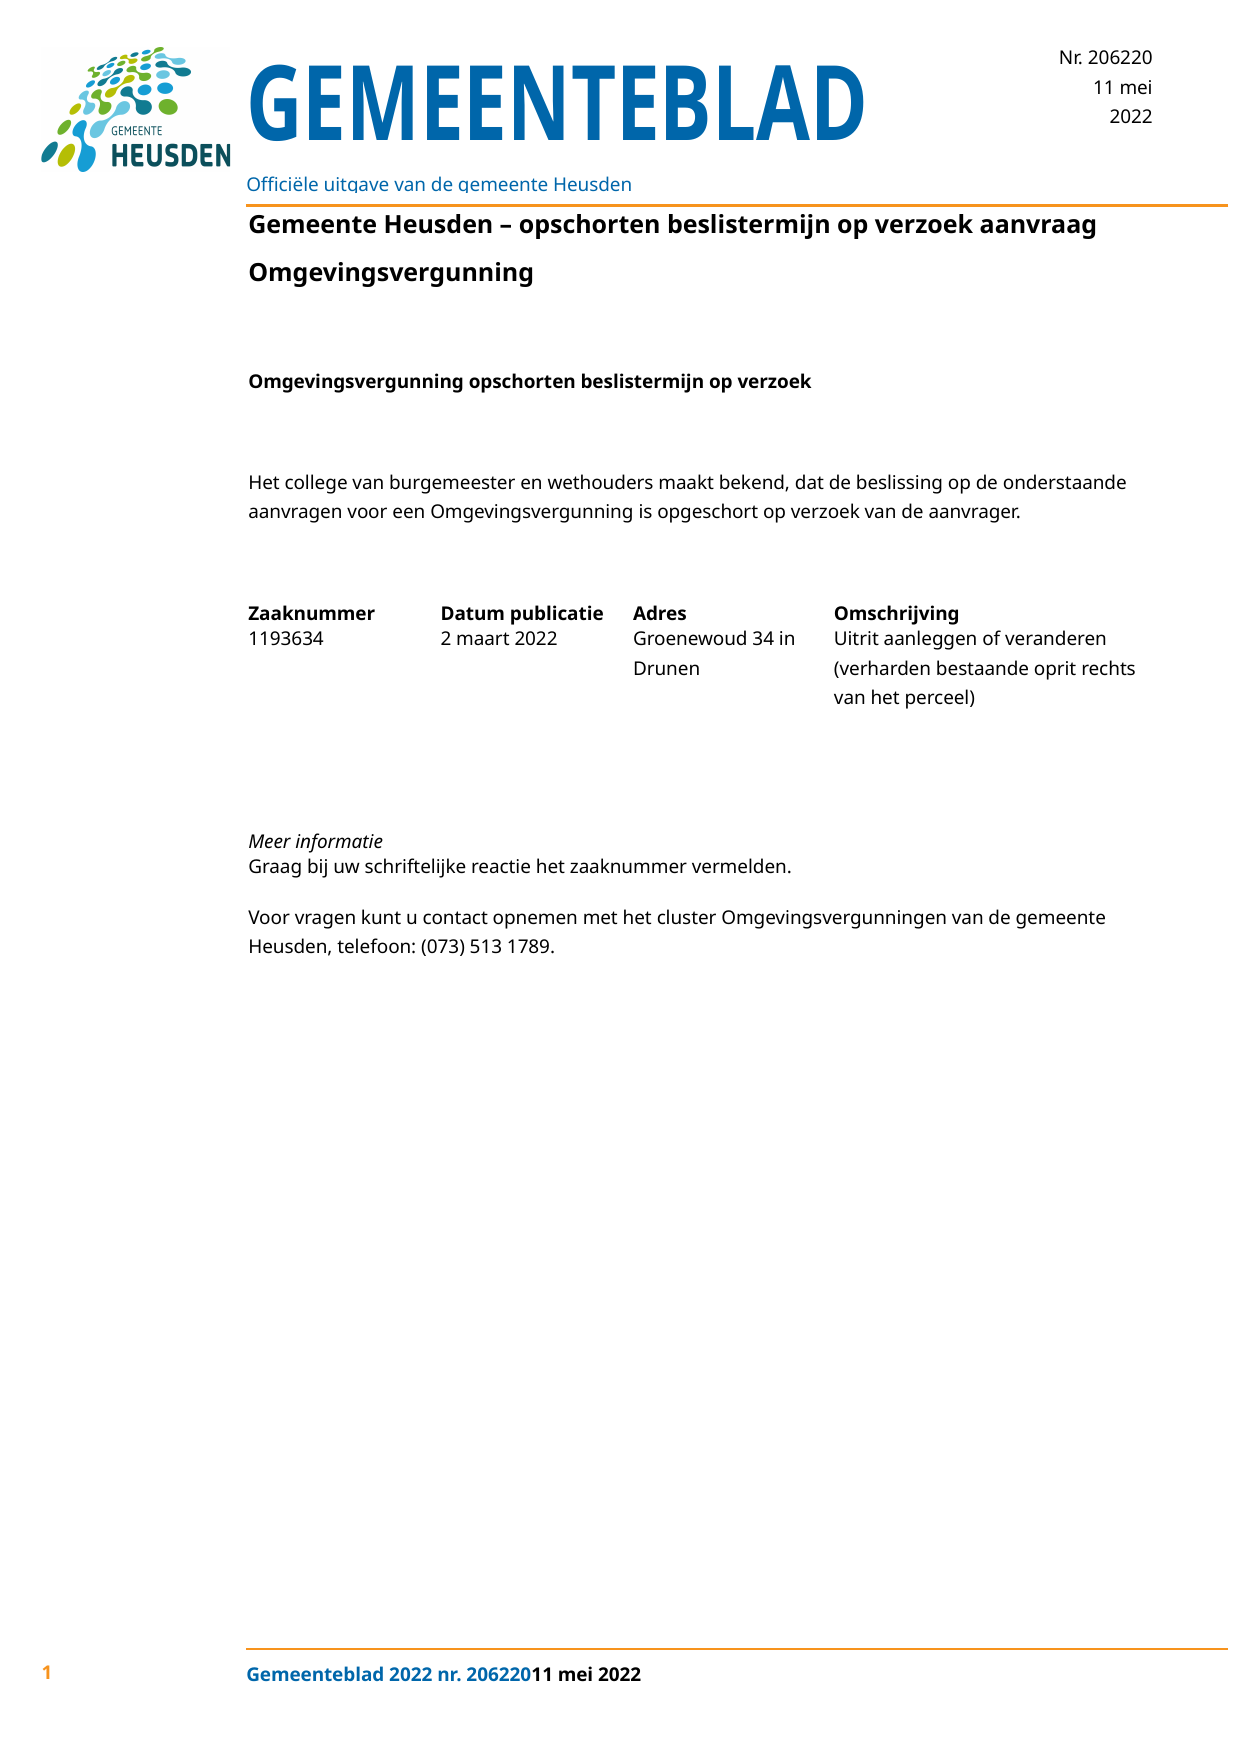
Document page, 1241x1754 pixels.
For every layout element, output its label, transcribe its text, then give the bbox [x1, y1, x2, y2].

table_cell Uitrit aanleggen of veranderen (verharden bestaande oprit rechts van het perceel) [834, 625, 1152, 710]
text Omgevingsvergunning opschorten beslistermijn op verzoek [248, 368, 1152, 394]
text Meer informatie [248, 828, 1152, 854]
text Graag bij uw schriftelijke reactie het zaaknummer vermelden. [248, 854, 1152, 879]
text Het college van burgemeester en wethouders maakt bekend, dat de beslissing op de onderstaande aanvragen voor een Omgevingsvergunning is opgeschort op verzoek van de aanvrager. [248, 469, 1152, 524]
table_cell Groenewoud 34 in Drunen [633, 625, 834, 710]
picture [41, 47, 231, 172]
table_header Datum publicatie [440, 600, 633, 625]
text Voor vragen kunt u contact opnemen met het cluster Omgevingsvergunningen van de gemeente Heusden, telefoon: (073) 513 1789. [248, 904, 1152, 959]
table_cell 1193634 [248, 625, 440, 710]
table_header Omschrijving [834, 600, 1152, 625]
table_header Zaaknummer [248, 600, 440, 625]
text Gemeente Heusden – opschorten beslistermijn op verzoek aanvraag Omgevingsvergunning [248, 207, 1152, 288]
table_cell 2 maart 2022 [440, 625, 633, 710]
table_header Adres [633, 600, 834, 625]
